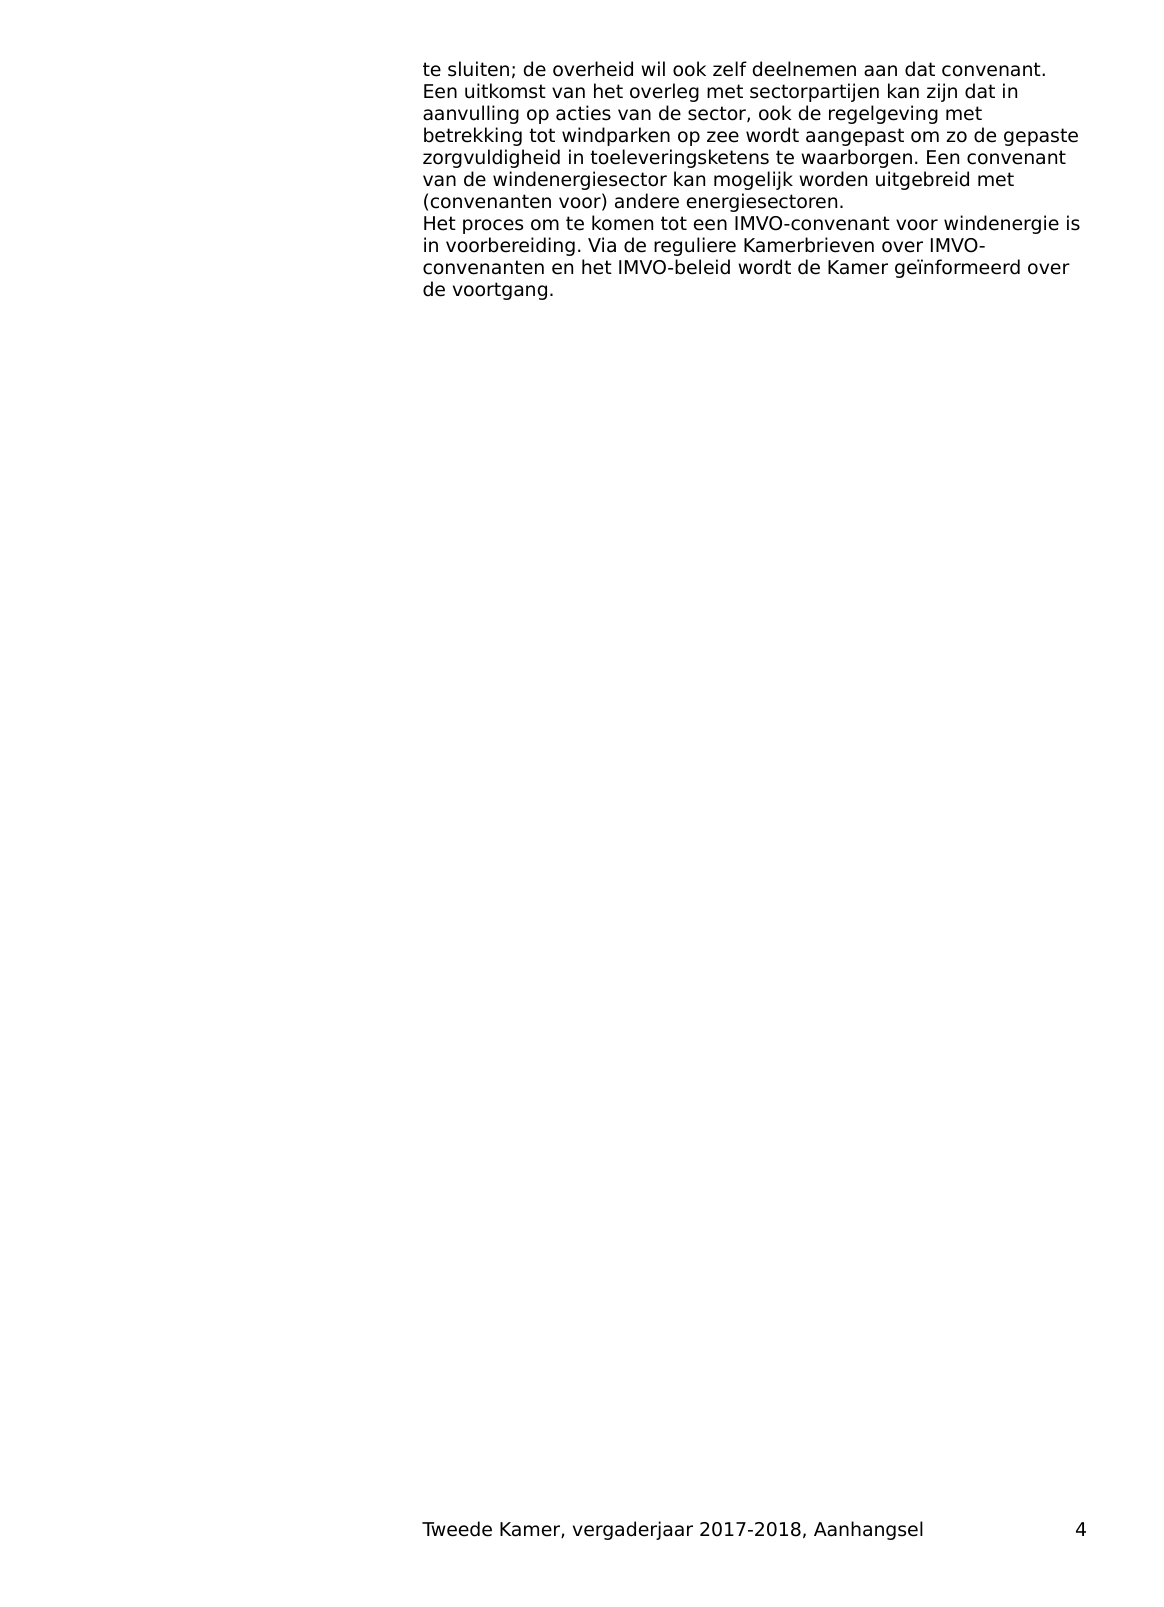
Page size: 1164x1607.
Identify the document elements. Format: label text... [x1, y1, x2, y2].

text Het proces om te komen tot een IMVO-convenant voor windenergie is in voorbereiding. Via de reguliere Kamerbrieven over IMVO-convenanten en het IMVO-beleid wordt de Kamer geïnformeerd over de voortgang. [422, 213, 1087, 301]
text te sluiten; de overheid wil ook zelf deelnemen aan dat convenant. Een uitkomst van het overleg met sectorpartijen kan zijn dat in aanvulling op acties van de sector, ook de regelgeving met betrekking tot windparken op zee wordt aangepast om zo de gepaste zorgvuldigheid in toeleveringsketens te waarborgen. Een convenant van de windenergiesector kan mogelijk worden uitgebreid met (convenanten voor) andere energiesectoren. [422, 59, 1087, 213]
